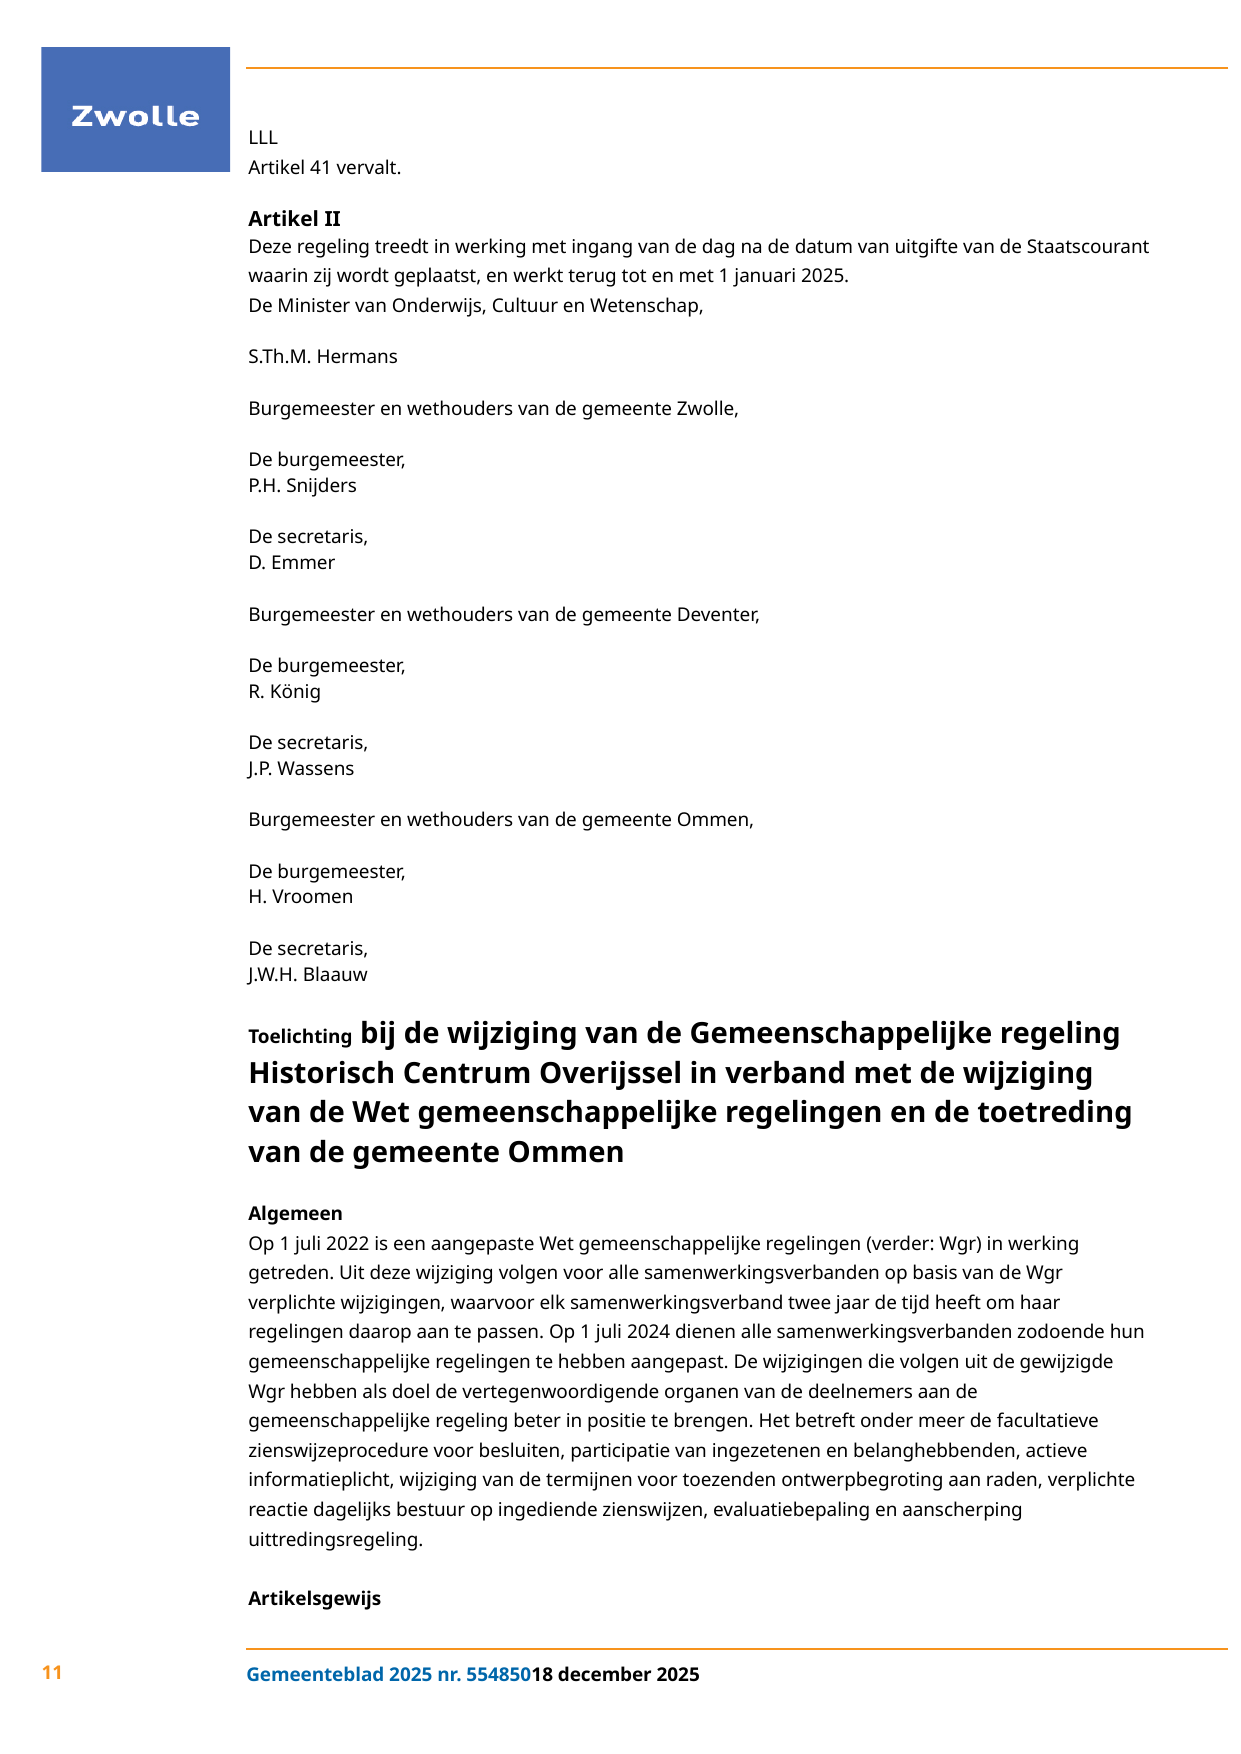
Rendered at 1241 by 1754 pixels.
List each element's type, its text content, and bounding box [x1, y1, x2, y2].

text J.W.H. Blaauw [248, 961, 1152, 987]
text Burgemeester en wethouders van de gemeente Deventer, [248, 601, 1152, 626]
text De burgemeester, [248, 652, 1152, 678]
text Burgemeester en wethouders van de gemeente Zwolle, [248, 395, 1152, 421]
text D. Emmer [248, 549, 1152, 575]
text S.Th.M. Hermans [248, 343, 1152, 369]
text P.H. Snijders [248, 472, 1152, 498]
text Artikelsgewijs [248, 1585, 1152, 1611]
text Op 1 juli 2022 is een aangepaste Wet gemeenschappelijke regelingen (verder: Wgr) in werking getreden. Uit deze wijziging volgen voor alle samenwerkingsverbanden op basis van de Wgr verplichte wijzigingen, waarvoor elk samenwerkingsverband twee jaar de tijd heeft om haar regelingen daarop aan te passen. Op 1 juli 2024 dienen alle samenwerkingsverbanden zodoende hun gemeenschappelijke regelingen te hebben aangepast. De wijzigingen die volgen uit de gewijzigde Wgr hebben als doel de vertegenwoordigende organen van de deelnemers aan de gemeenschappelijke regeling beter in positie te brengen. Het betreft onder meer de facultatieve zienswijzeprocedure voor besluiten, participatie van ingezetenen en belanghebbenden, actieve informatieplicht, wijziging van de termijnen voor toezenden ontwerpbegroting aan raden, verplichte reactie dagelijks bestuur op ingediende zienswijzen, evaluatiebepaling en aanscherping uittredingsregeling. [248, 1230, 1152, 1551]
text R. König [248, 678, 1152, 704]
text Burgemeester en wethouders van de gemeente Ommen, [248, 807, 1152, 832]
text Deze regeling treedt in werking met ingang van de dag na de datum van uitgifte van de Staatscourant waarin zij wordt geplaatst, en werkt terug tot en met 1 januari 2025. [248, 233, 1152, 288]
text LLL [248, 124, 1152, 150]
text De secretaris, [248, 935, 1152, 961]
text De Minister van Onderwijs, Cultuur en Wetenschap, [248, 292, 1152, 318]
picture [41, 47, 231, 172]
text De burgemeester, [248, 858, 1152, 884]
text Artikel 41 vervalt. [248, 154, 1152, 180]
text Algemeen [248, 1200, 1152, 1226]
text Artikel II [248, 204, 1152, 233]
text Toelichting bij de wijziging van de Gemeenschappelijke regeling Historisch Centrum Overijssel in verband met de wijziging van de Wet gemeenschappelijke regelingen en de toetreding van de gemeente Ommen [248, 1012, 1152, 1171]
text De secretaris, [248, 729, 1152, 755]
text De burgemeester, [248, 446, 1152, 472]
text De secretaris, [248, 523, 1152, 549]
text J.P. Wassens [248, 755, 1152, 781]
text H. Vroomen [248, 884, 1152, 909]
